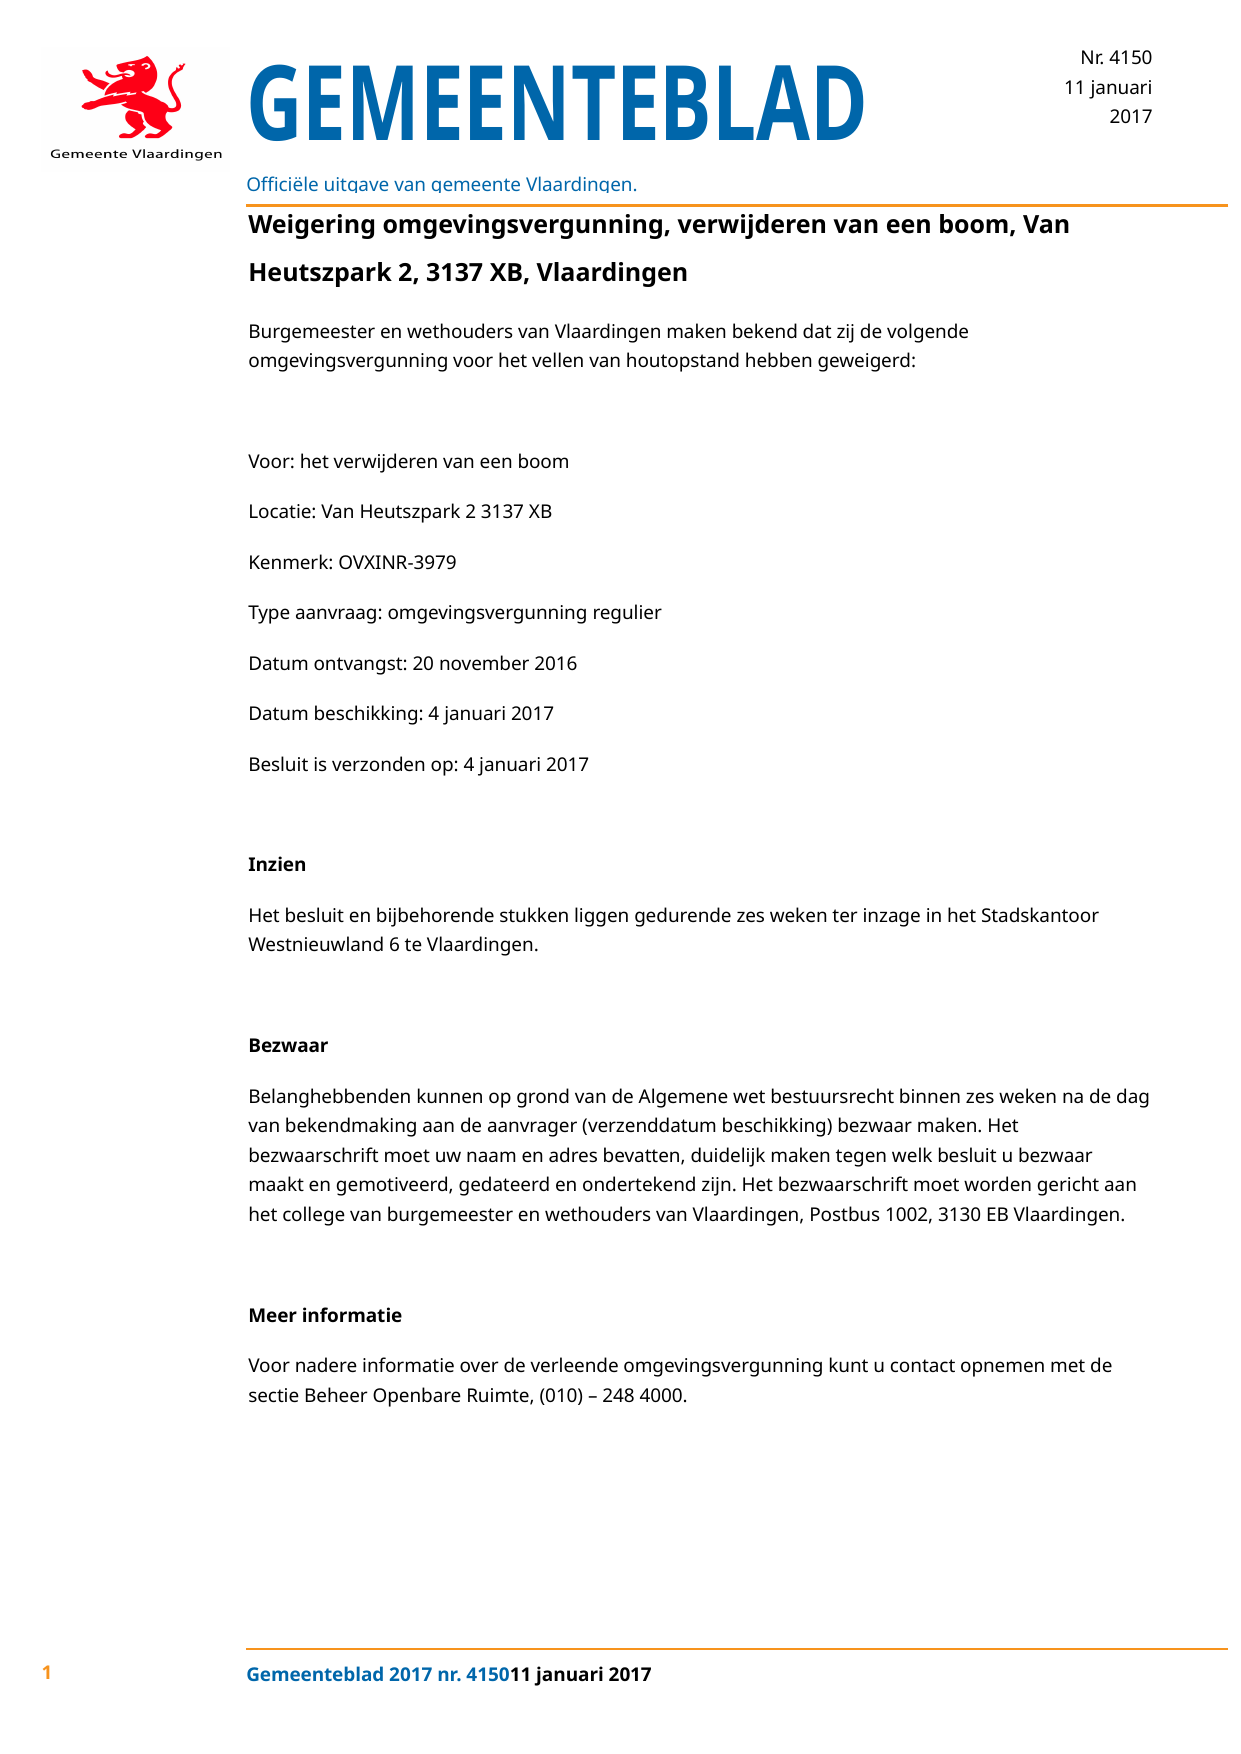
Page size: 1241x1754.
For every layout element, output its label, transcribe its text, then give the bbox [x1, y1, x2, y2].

text Voor nadere informatie over de verleende omgevingsvergunning kunt u contact opnemen met de sectie Beheer Openbare Ruimte, (010) – 248 4000. [248, 1352, 1152, 1408]
text Bezwaar [248, 1032, 1152, 1058]
text Voor: het verwijderen van een boom [248, 448, 1152, 474]
text Datum beschikking: 4 januari 2017 [248, 700, 1152, 726]
text Datum ontvangst: 20 november 2016 [248, 650, 1152, 676]
text Burgemeester en wethouders van Vlaardingen maken bekend dat zij de volgende omgevingsvergunning voor het vellen van houtopstand hebben geweigerd: [248, 318, 1152, 373]
text Inzien [248, 852, 1152, 877]
text Weigering omgevingsvergunning, verwijderen van een boom, Van Heutszpark 2, 3137 XB, Vlaardingen [248, 207, 1152, 288]
text Besluit is verzonden op: 4 januari 2017 [248, 751, 1152, 777]
text Het besluit en bijbehorende stukken liggen gedurende zes weken ter inzage in het Stadskantoor Westnieuwland 6 te Vlaardingen. [248, 902, 1152, 957]
picture [41, 47, 231, 172]
text Meer informatie [248, 1302, 1152, 1328]
text Kenmerk: OVXINR-3979 [248, 549, 1152, 575]
text Belanghebbenden kunnen op grond van de Algemene wet bestuursrecht binnen zes weken na de dag van bekendmaking aan de aanvrager (verzenddatum beschikking) bezwaar maken. Het bezwaarschrift moet uw naam en adres bevatten, duidelijk maken tegen welk besluit u bezwaar maakt en gemotiveerd, gedateerd en ondertekend zijn. Het bezwaarschrift moet worden gericht aan het college van burgemeester en wethouders van Vlaardingen, Postbus 1002, 3130 EB Vlaardingen. [248, 1083, 1152, 1227]
text Type aanvraag: omgevingsvergunning regulier [248, 599, 1152, 625]
text Locatie: Van Heutszpark 2 3137 XB [248, 499, 1152, 524]
